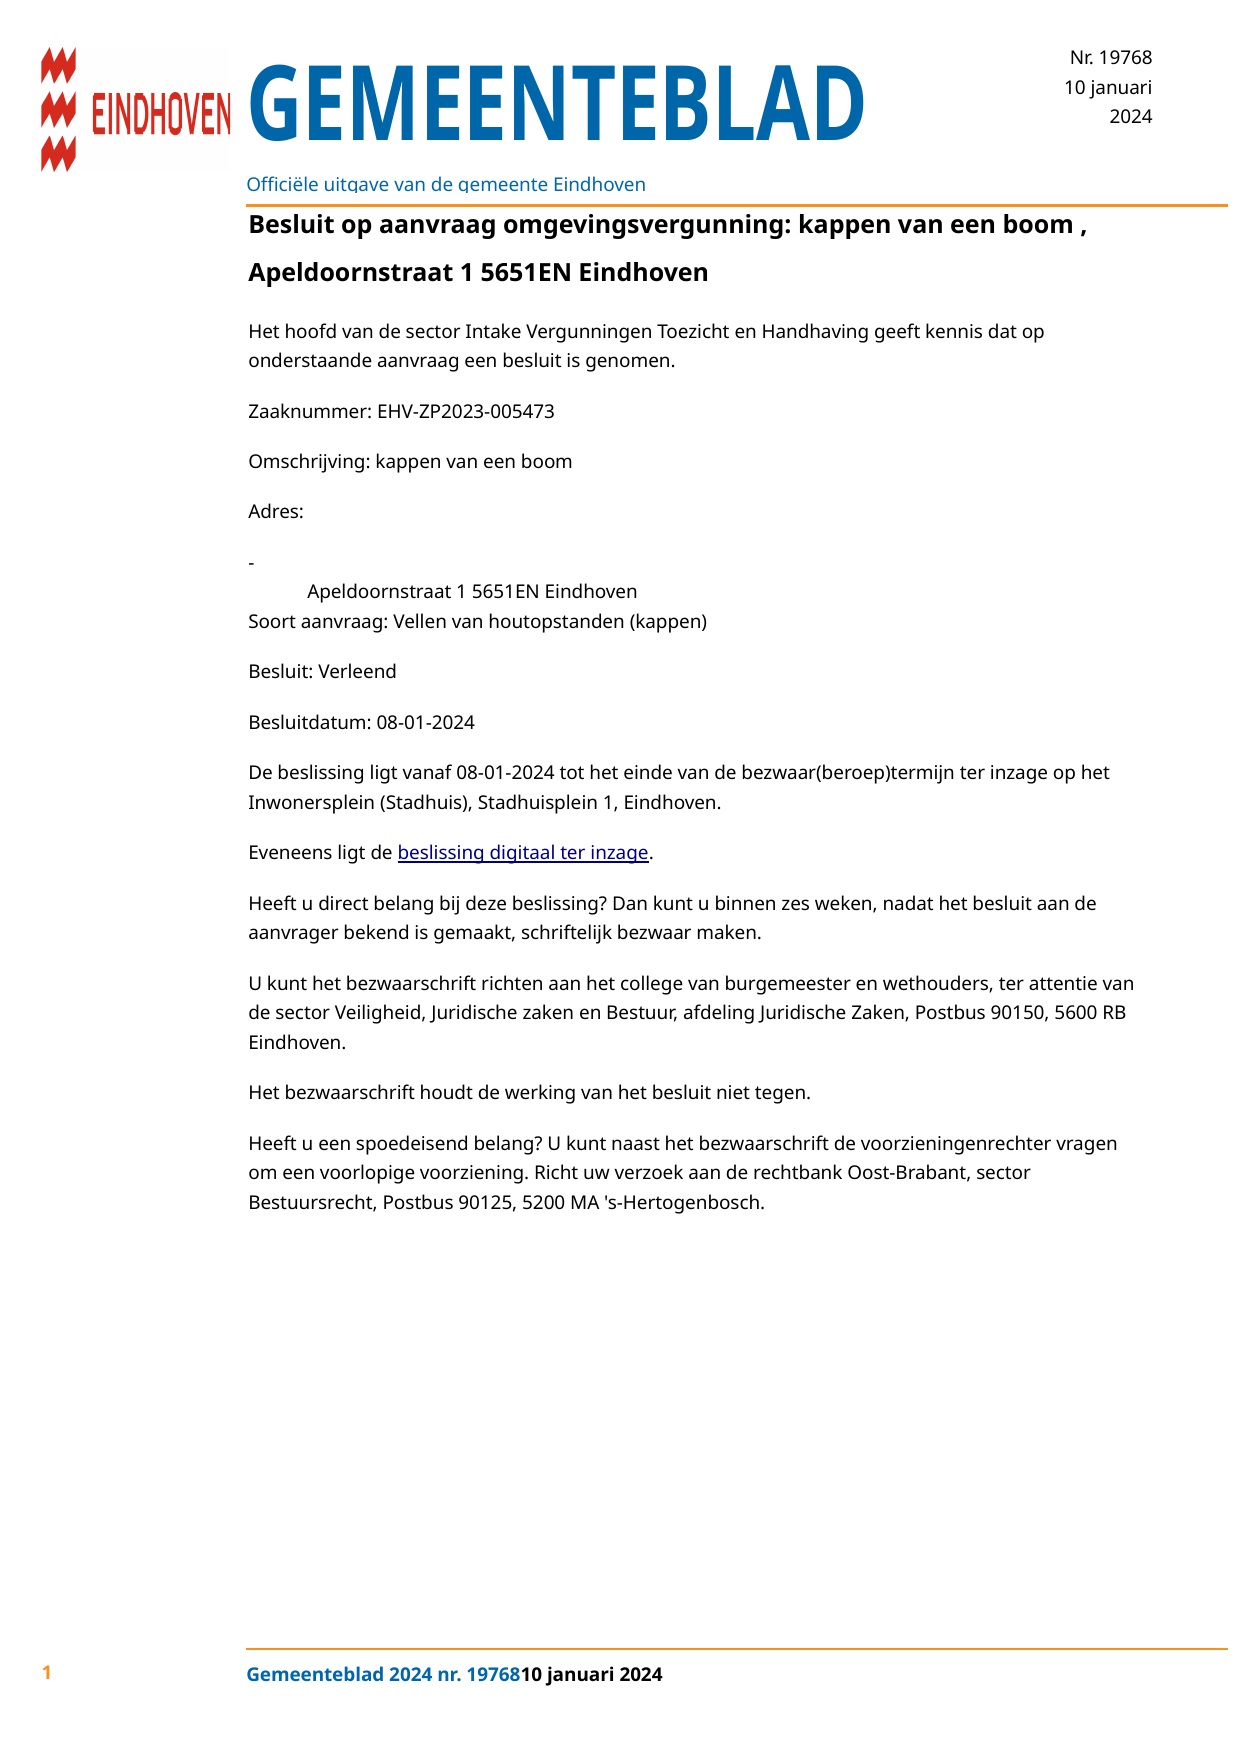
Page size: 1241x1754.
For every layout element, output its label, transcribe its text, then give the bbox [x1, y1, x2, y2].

text De beslissing ligt vanaf 08-01-2024 tot het einde van de bezwaar(beroep)termijn ter inzage op het Inwonersplein (Stadhuis), Stadhuisplein 1, Eindhoven. [248, 759, 1152, 815]
text Omschrijving: kappen van een boom [248, 448, 1152, 474]
text Eveneens ligt de beslissing digitaal ter inzage. [248, 839, 1152, 865]
text Zaaknummer: EHV-ZP2023-005473 [248, 398, 1152, 424]
text Het hoofd van de sector Intake Vergunningen Toezicht en Handhaving geeft kennis dat op onderstaande aanvraag een besluit is genomen. [248, 318, 1152, 373]
text U kunt het bezwaarschrift richten aan het college van burgemeester en wethouders, ter attentie van de sector Veiligheid, Juridische zaken en Bestuur, afdeling Juridische Zaken, Postbus 90150, 5600 RB Eindhoven. [248, 970, 1152, 1055]
text Het bezwaarschrift houdt de werking van het besluit niet tegen. [248, 1079, 1152, 1105]
text Heeft u een spoedeisend belang? U kunt naast het bezwaarschrift de voorzieningenrechter vragen om een voorlopige voorziening. Richt uw verzoek aan de rechtbank Oost-Brabant, sector Bestuursrecht, Postbus 90125, 5200 MA 's-Hertogenbosch. [248, 1130, 1152, 1215]
text Besluit: Verleend [248, 659, 1152, 684]
picture [41, 47, 231, 172]
text Besluit op aanvraag omgevingsvergunning: kappen van een boom , Apeldoornstraat 1 5651EN Eindhoven [248, 207, 1152, 288]
text Adres: [248, 499, 1152, 524]
text Soort aanvraag: Vellen van houtopstanden (kappen) [248, 608, 1152, 634]
text Heeft u direct belang bij deze beslissing? Dan kunt u binnen zes weken, nadat het besluit aan de aanvrager bekend is gemaakt, schriftelijk bezwaar maken. [248, 890, 1152, 945]
list Apeldoornstraat 1 5651EN Eindhoven [248, 579, 1152, 604]
text Besluitdatum: 08-01-2024 [248, 709, 1152, 735]
